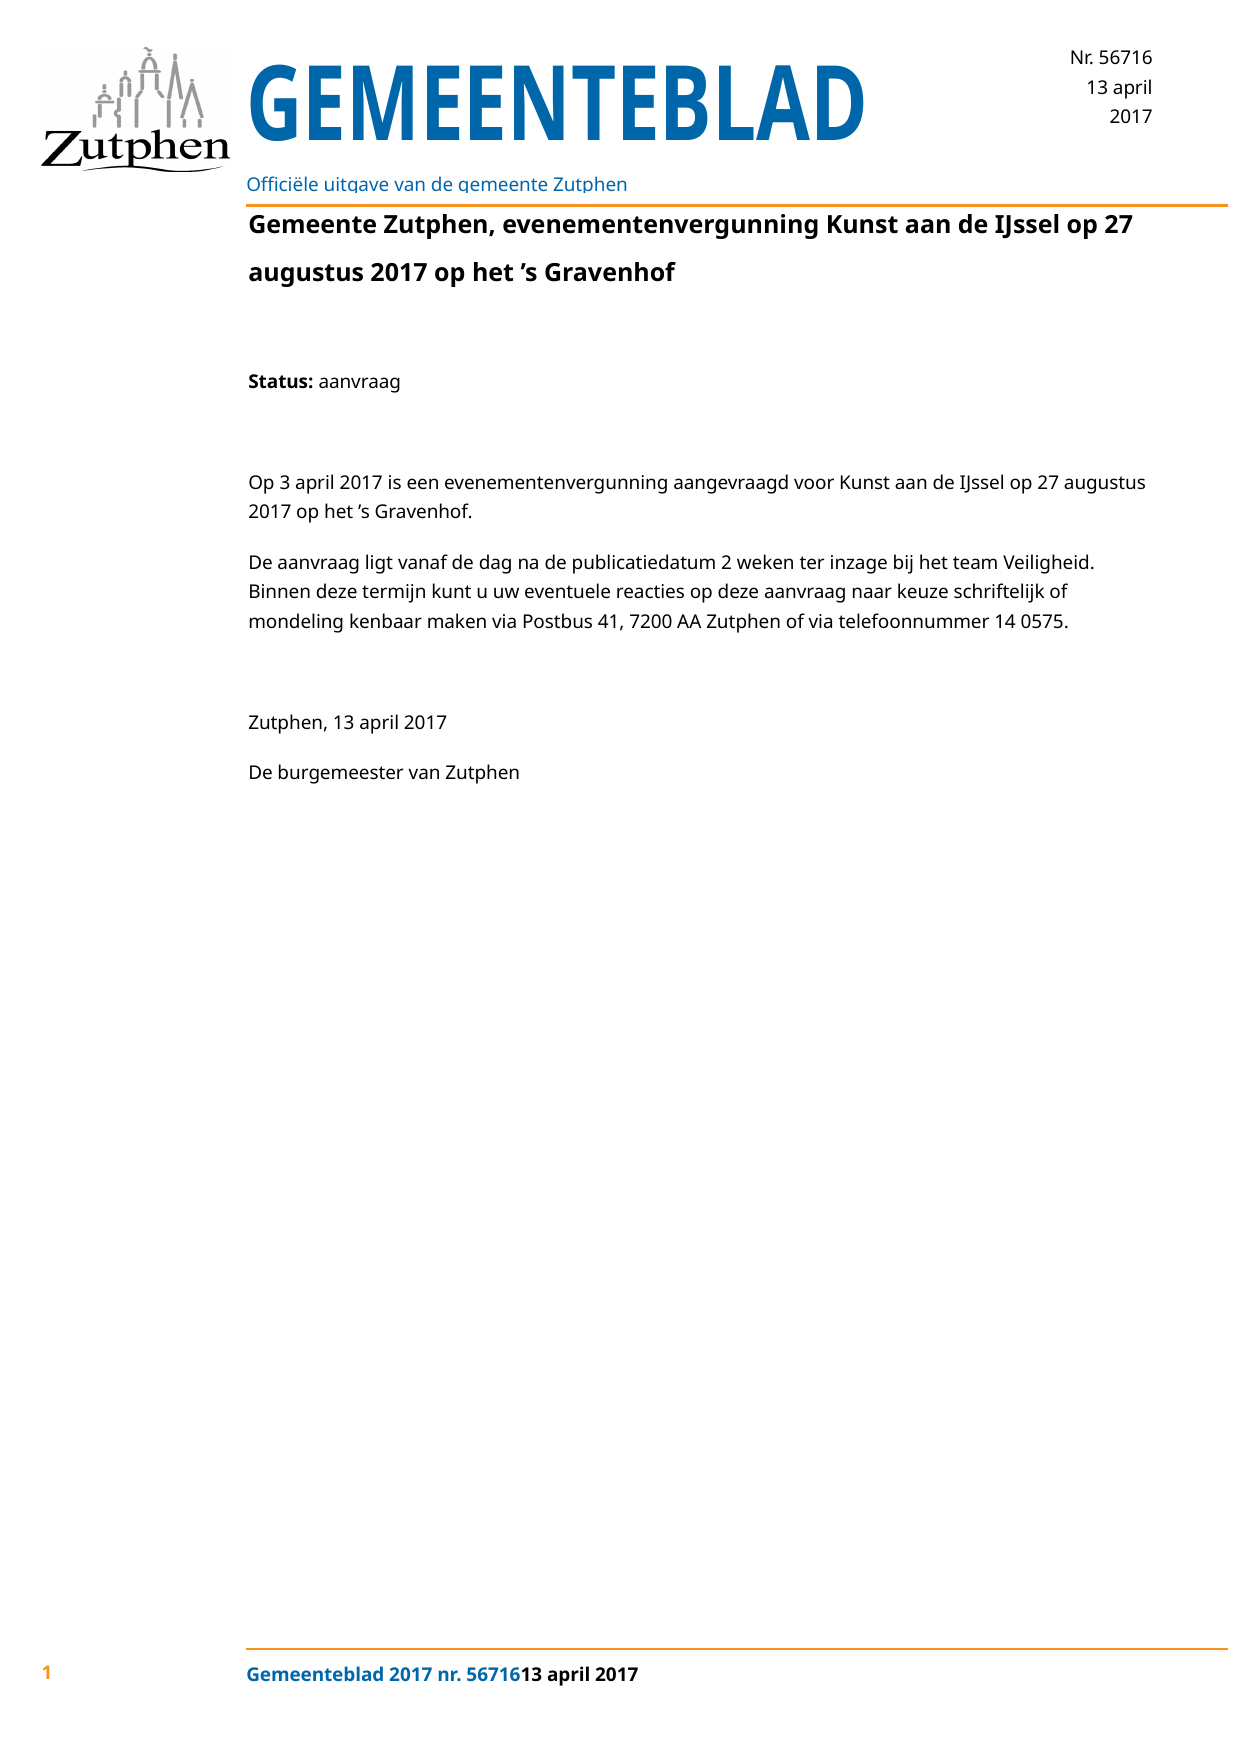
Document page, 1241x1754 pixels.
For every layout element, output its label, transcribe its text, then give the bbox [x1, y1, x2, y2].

text Status: aanvraag [248, 368, 1152, 394]
text Gemeente Zutphen, evenementenvergunning Kunst aan de IJssel op 27 augustus 2017 op het ’s Gravenhof [248, 207, 1152, 288]
text Zutphen, 13 april 2017 [248, 709, 1152, 735]
text De aanvraag ligt vanaf de dag na de publicatiedatum 2 weken ter inzage bij het team Veiligheid. Binnen deze termijn kunt u uw eventuele reacties op deze aanvraag naar keuze schriftelijk of mondeling kenbaar maken via Postbus 41, 7200 AA Zutphen of via telefoonnummer 14 0575. [248, 549, 1152, 634]
text De burgemeester van Zutphen [248, 759, 1152, 785]
text Op 3 april 2017 is een evenementenvergunning aangevraagd voor Kunst aan de IJssel op 27 augustus 2017 op het ’s Gravenhof. [248, 469, 1152, 524]
picture [41, 47, 231, 172]
